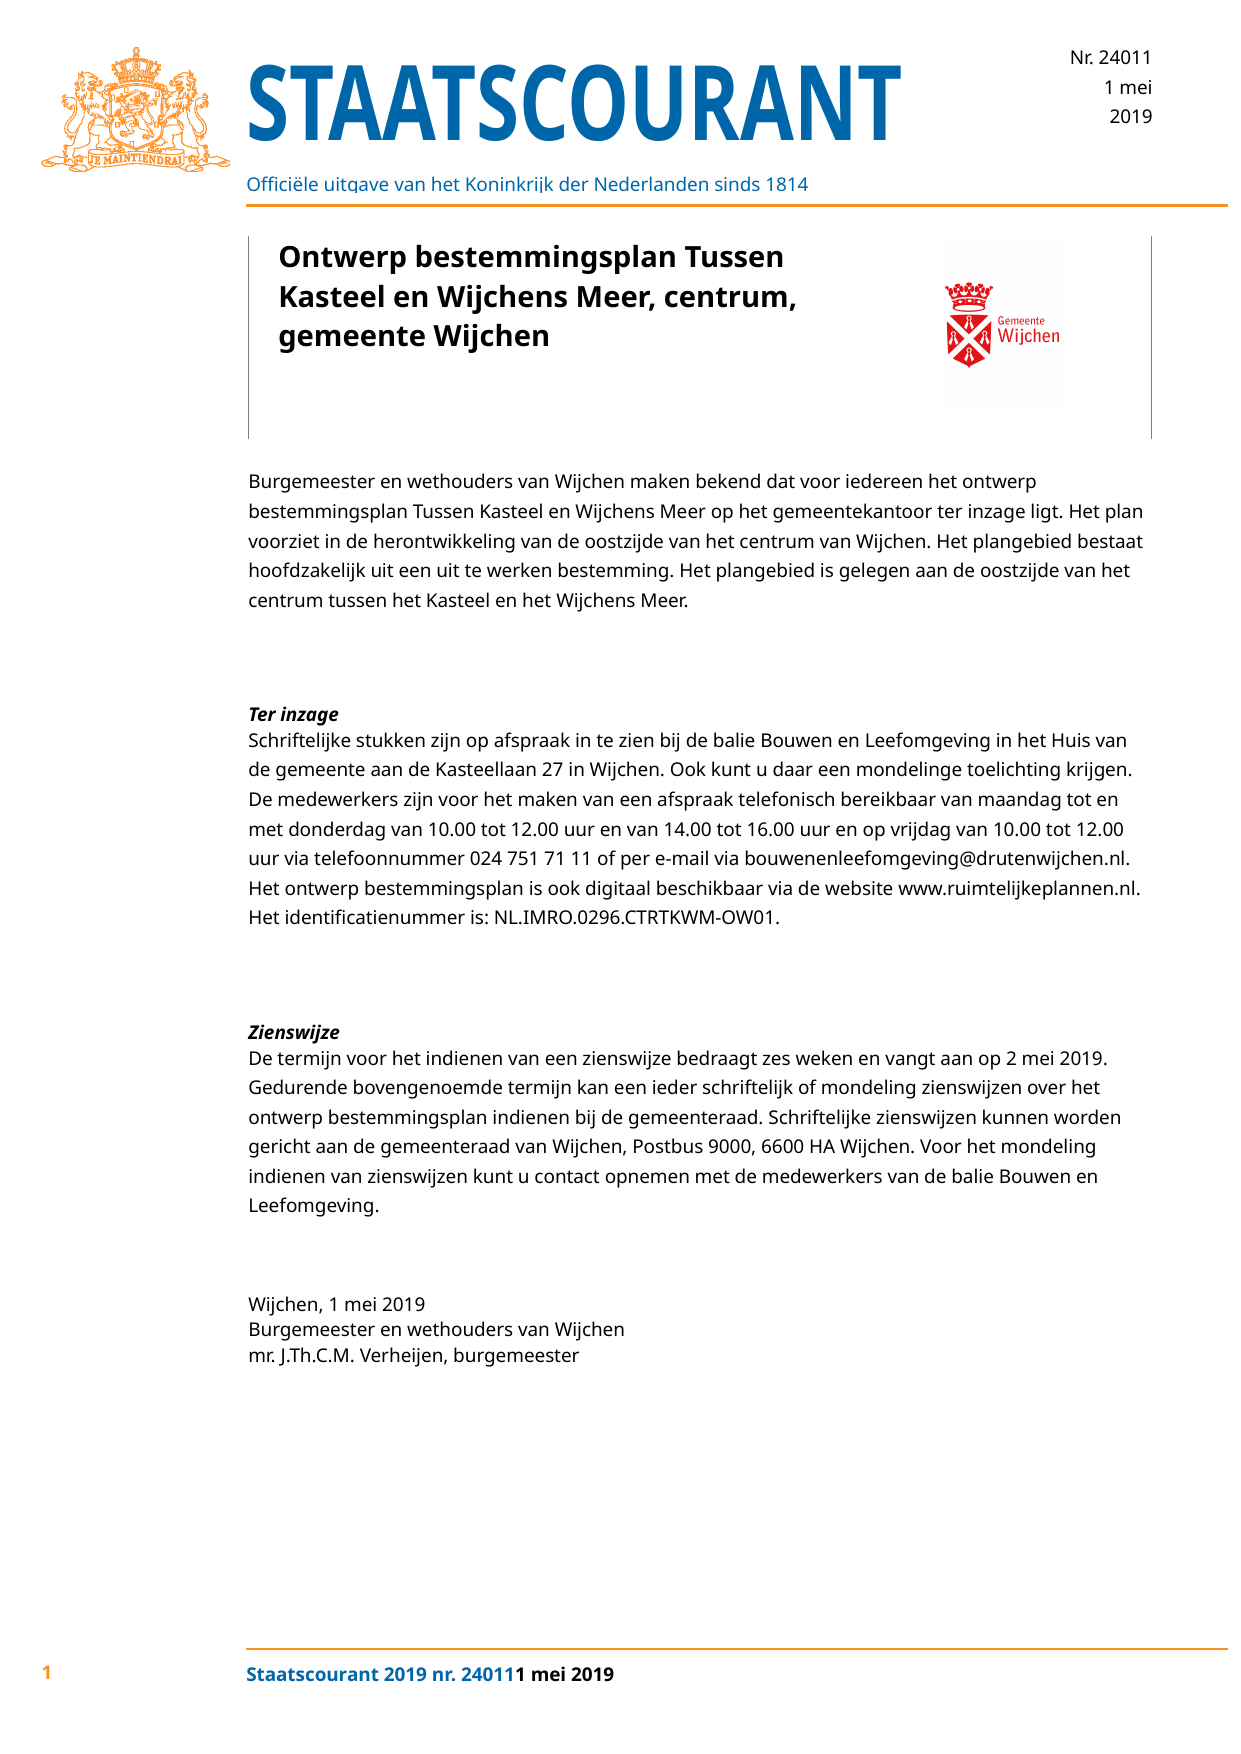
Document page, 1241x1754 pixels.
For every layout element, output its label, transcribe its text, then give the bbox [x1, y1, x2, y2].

table_header [1064, 236, 1151, 413]
table_header Ontwerp bestemmingsplan Tussen Kasteel en Wijchens Meer, centrum, gemeente Wijchen [249, 236, 850, 439]
text Wijchen, 1 mei 2019 [248, 1291, 1152, 1317]
picture [938, 236, 1064, 414]
table_header [850, 236, 938, 413]
text Zienswijze [248, 1019, 1152, 1045]
table_header [850, 414, 1151, 439]
text mr. J.Th.C.M. Verheijen, burgemeester [248, 1342, 1152, 1368]
text Burgemeester en wethouders van Wijchen maken bekend dat voor iedereen het ontwerp bestemmingsplan Tussen Kasteel en Wijchens Meer op het gemeentekantoor ter inzage ligt. Het plan voorziet in de herontwikkeling van de oostzijde van het centrum van Wijchen. Het plangebied bestaat hoofdzakelijk uit een uit te werken bestemming. Het plangebied is gelegen aan de oostzijde van het centrum tussen het Kasteel en het Wijchens Meer. [248, 469, 1152, 613]
text Ter inzage [248, 701, 1152, 727]
picture [41, 47, 231, 172]
text De termijn voor het indienen van een zienswijze bedraagt zes weken en vangt aan op 2 mei 2019. Gedurende bovengenoemde termijn kan een ieder schriftelijk of mondeling zienswijzen over het ontwerp bestemmingsplan indienen bij de gemeenteraad. Schriftelijke zienswijzen kunnen worden gericht aan de gemeenteraad van Wijchen, Postbus 9000, 6600 HA Wijchen. Voor het mondeling indienen van zienswijzen kunt u contact opnemen met de medewerkers van de balie Bouwen en Leefomgeving. [248, 1045, 1152, 1218]
text Burgemeester en wethouders van Wijchen [248, 1317, 1152, 1342]
text Schriftelijke stukken zijn op afspraak in te zien bij de balie Bouwen en Leefomgeving in het Huis van de gemeente aan de Kasteellaan 27 in Wijchen. Ook kunt u daar een mondelinge toelichting krijgen. De medewerkers zijn voor het maken van een afspraak telefonisch bereikbaar van maandag tot en met donderdag van 10.00 tot 12.00 uur en van 14.00 tot 16.00 uur en op vrijdag van 10.00 tot 12.00 uur via telefoonnummer 024 751 71 11 of per e-mail via bouwenenleefomgeving@drutenwijchen.nl. Het ontwerp bestemmingsplan is ook digitaal beschikbaar via de website www.ruimtelijkeplannen.nl. Het identificatienummer is: NL.IMRO.0296.CTRTKWM-OW01. [248, 727, 1152, 930]
